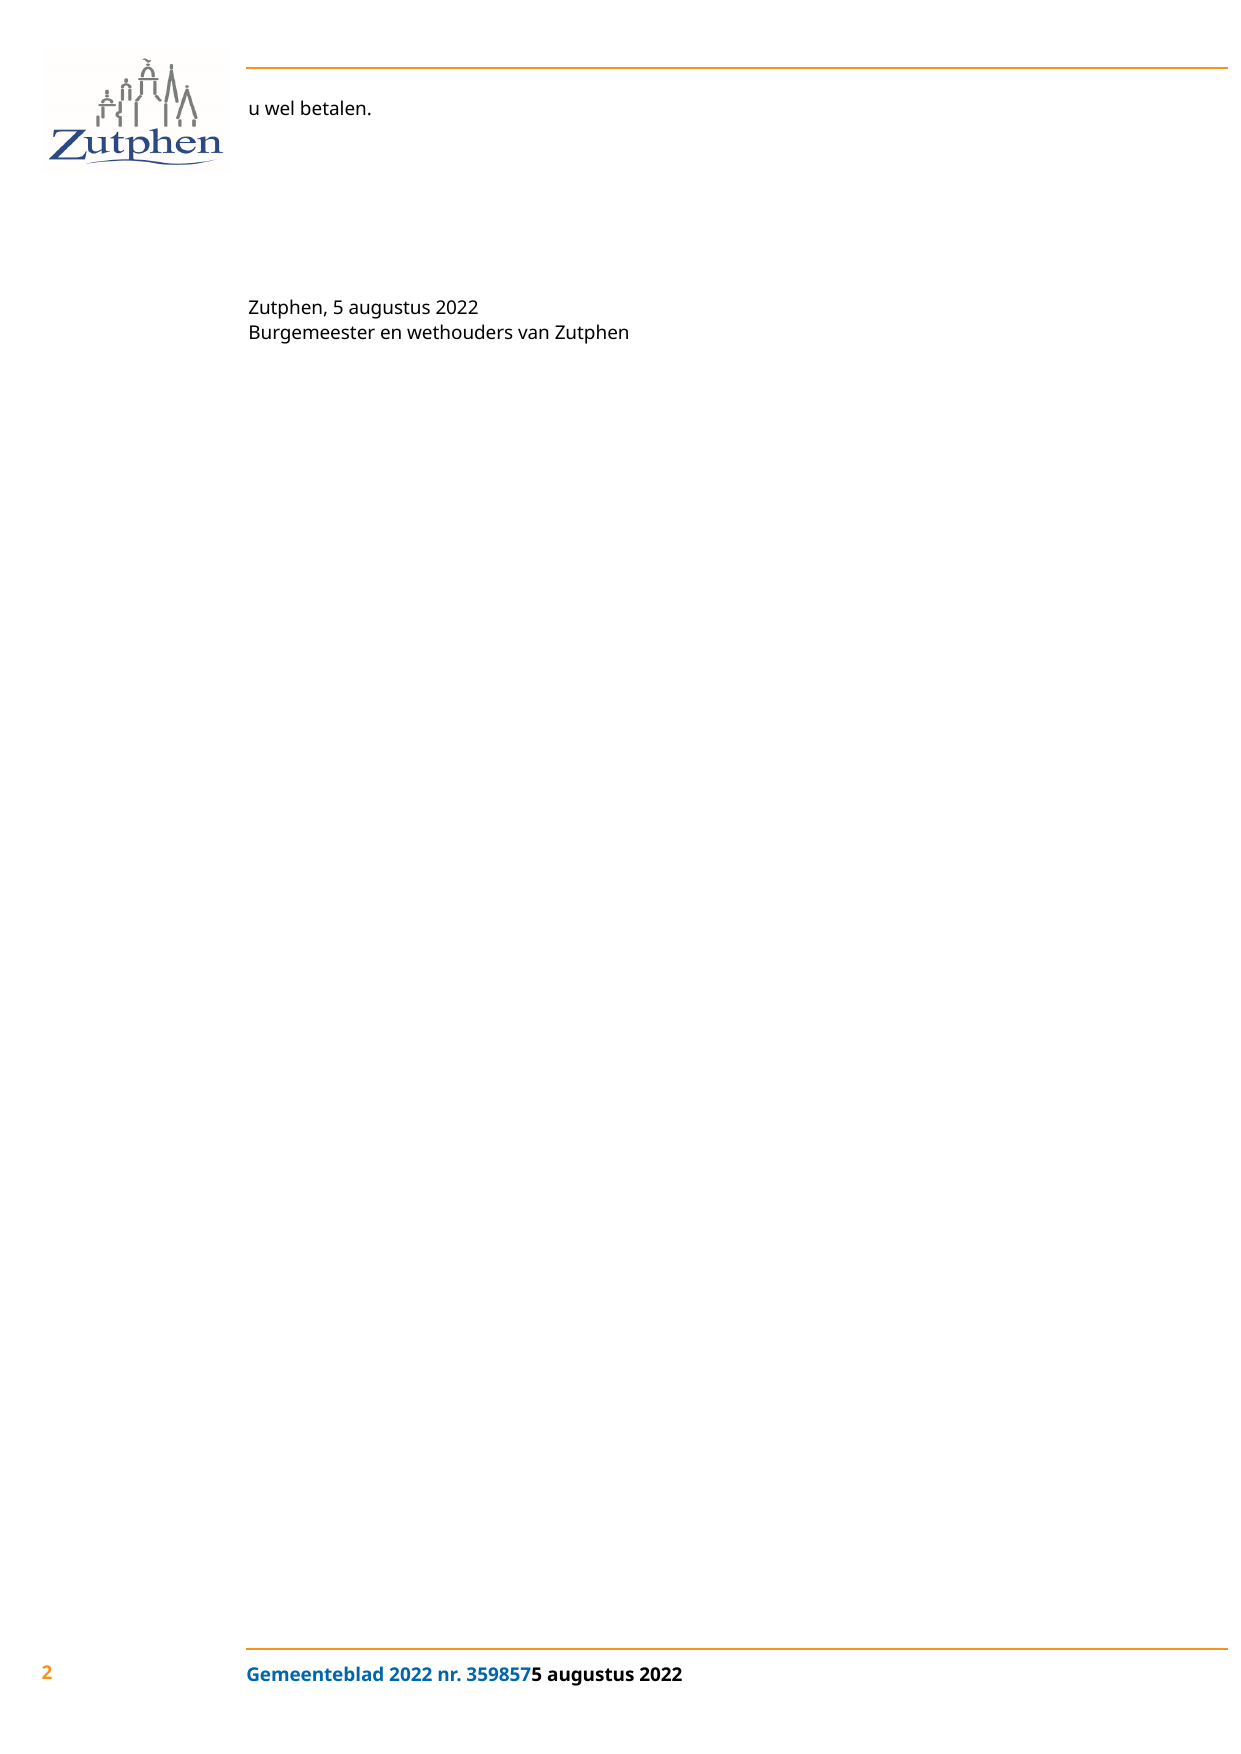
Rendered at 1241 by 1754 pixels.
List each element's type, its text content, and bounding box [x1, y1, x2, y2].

picture [41, 47, 231, 172]
text Burgemeester en wethouders van Zutphen [248, 319, 1152, 345]
text u wel betalen. [248, 95, 1152, 121]
text Zutphen, 5 augustus 2022 [248, 294, 1152, 319]
